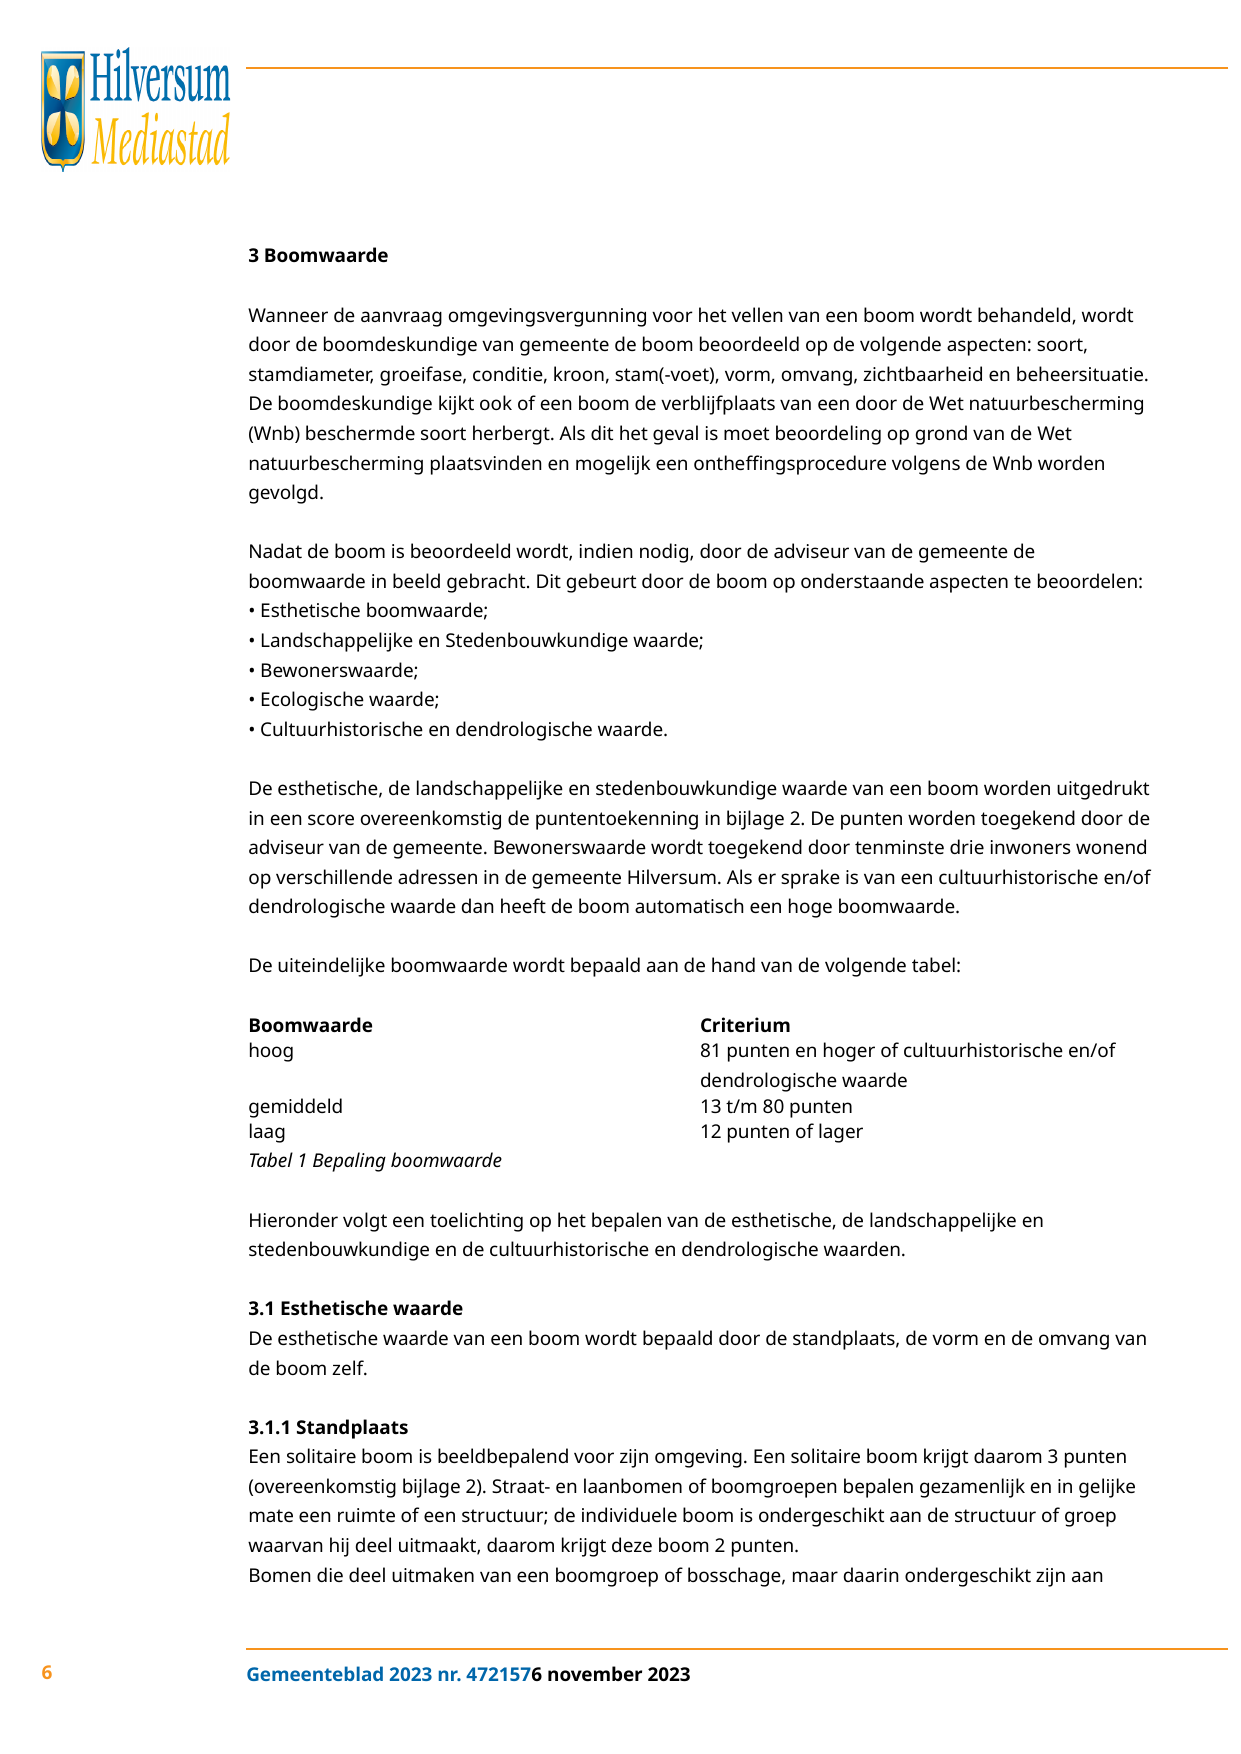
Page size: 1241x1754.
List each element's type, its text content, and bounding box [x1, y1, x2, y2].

table_cell 13 t/m 80 punten [700, 1093, 1152, 1119]
text De esthetische waarde van een boom wordt bepaald door de standplaats, de vorm en de omvang van de boom zelf. [248, 1325, 1152, 1381]
table_cell laag [248, 1119, 700, 1144]
text Wanneer de aanvraag omgevingsvergunning voor het vellen van een boom wordt behandeld, wordt door de boomdeskundige van gemeente de boom beoordeeld op de volgende aspecten: soort, stamdiameter, groeifase, conditie, kroon, stam(-voet), vorm, omvang, zichtbaarheid en beheersituatie. [248, 302, 1152, 387]
text Een solitaire boom is beeldbepalend voor zijn omgeving. Een solitaire boom krijgt daarom 3 punten (overeenkomstig bijlage 2). Straat- en laanbomen of boomgroepen bepalen gezamenlijk en in gelijke mate een ruimte of een structuur; de individuele boom is ondergeschikt aan de structuur of groep waarvan hij deel uitmaakt, daarom krijgt deze boom 2 punten. [248, 1443, 1152, 1558]
text De esthetische, de landschappelijke en stedenbouwkundige waarde van een boom worden uitgedrukt in een score overeenkomstig de puntentoekenning in bijlage 2. De punten worden toegekend door de adviseur van de gemeente. Bewonerswaarde wordt toegekend door tenminste drie inwoners wonend op verschillende adressen in de gemeente Hilversum. Als er sprake is van een cultuurhistorische en/of dendrologische waarde dan heeft de boom automatisch een hoge boomwaarde. [248, 775, 1152, 919]
text De uiteindelijke boomwaarde wordt bepaald aan de hand van de volgende tabel: [248, 953, 1152, 978]
table_cell 81 punten en hoger of cultuurhistorische en/of dendrologische waarde [700, 1038, 1152, 1093]
table_header Boomwaarde [248, 1012, 700, 1038]
text 3 Boomwaarde [248, 243, 1152, 268]
text De boomdeskundige kijkt ook of een boom de verblijfplaats van een door de Wet natuurbescherming (Wnb) beschermde soort herbergt. Als dit het geval is moet beoordeling op grond van de Wet natuurbescherming plaatsvinden en mogelijk een ontheffingsprocedure volgens de Wnb worden gevolgd. [248, 391, 1152, 505]
table_cell hoog [248, 1038, 700, 1093]
table_cell 12 punten of lager [700, 1119, 1152, 1144]
table_cell gemiddeld [248, 1093, 700, 1119]
text Tabel 1 Bepaling boomwaarde [248, 1148, 1152, 1173]
text • Bewonerswaarde; [248, 657, 1152, 683]
text • Landschappelijke en Stedenbouwkundige waarde; [248, 627, 1152, 653]
text Hieronder volgt een toelichting op het bepalen van de esthetische, de landschappelijke en stedenbouwkundige en de cultuurhistorische en dendrologische waarden. [248, 1207, 1152, 1262]
text Bomen die deel uitmaken van een boomgroep of bosschage, maar daarin ondergeschikt zijn aan [248, 1562, 1152, 1588]
text • Esthetische boomwaarde; [248, 598, 1152, 623]
text 3.1.1 Standplaats [248, 1414, 1152, 1440]
text 3.1 Esthetische waarde [248, 1296, 1152, 1321]
text • Ecologische waarde; [248, 686, 1152, 712]
table_header Criterium [700, 1012, 1152, 1038]
text Nadat de boom is beoordeeld wordt, indien nodig, door de adviseur van de gemeente de boomwaarde in beeld gebracht. Dit gebeurt door de boom op onderstaande aspecten te beoordelen: [248, 538, 1152, 594]
text • Cultuurhistorische en dendrologische waarde. [248, 716, 1152, 742]
picture [41, 47, 231, 172]
